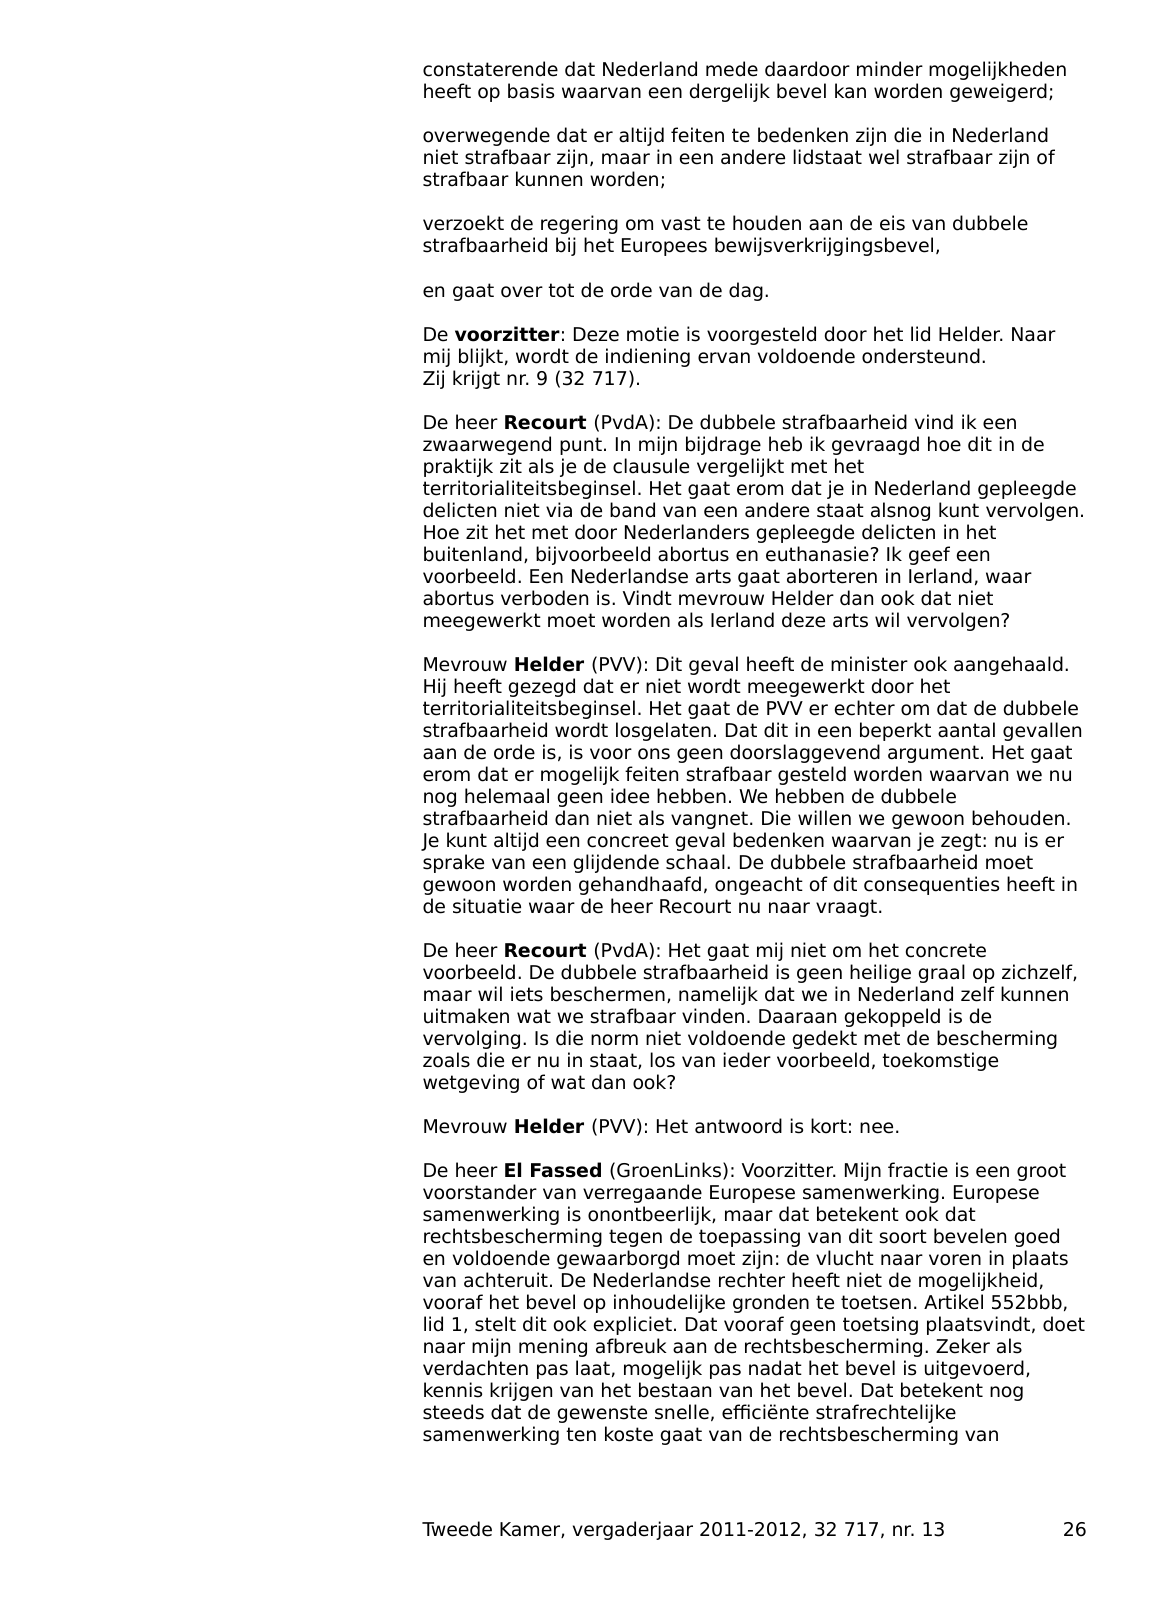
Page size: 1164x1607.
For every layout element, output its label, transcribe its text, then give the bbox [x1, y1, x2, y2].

text De voorzitter: Deze motie is voorgesteld door het lid Helder. Naar mij blijkt, wordt de indiening ervan voldoende ondersteund. [422, 324, 1087, 368]
text De heer Recourt (PvdA): Het gaat mij niet om het concrete voorbeeld. De dubbele strafbaarheid is geen heilige graal op zichzelf, maar wil iets beschermen, namelijk dat we in Nederland zelf kunnen uitmaken wat we strafbaar vinden. Daaraan gekoppeld is de vervolging. Is die norm niet voldoende gedekt met de bescherming zoals die er nu in staat, los van ieder voorbeeld, toekomstige wetgeving of wat dan ook? [422, 940, 1087, 1093]
text Mevrouw Helder (PVV): Dit geval heeft de minister ook aangehaald. Hij heeft gezegd dat er niet wordt meegewerkt door het territorialiteitsbeginsel. Het gaat de PVV er echter om dat de dubbele strafbaarheid wordt losgelaten. Dat dit in een beperkt aantal gevallen aan de orde is, is voor ons geen doorslaggevend argument. Het gaat erom dat er mogelijk feiten strafbaar gesteld worden waarvan we nu nog helemaal geen idee hebben. We hebben de dubbele strafbaarheid dan niet als vangnet. Die willen we gewoon behouden. Je kunt altijd een concreet geval bedenken waarvan je zegt: nu is er sprake van een glijdende schaal. De dubbele strafbaarheid moet gewoon worden gehandhaafd, ongeacht of dit consequenties heeft in de situatie waar de heer Recourt nu naar vraagt. [422, 654, 1087, 917]
text Zij krijgt nr. 9 (32 717). [422, 368, 1087, 389]
text De heer Recourt (PvdA): De dubbele strafbaarheid vind ik een zwaarwegend punt. In mijn bijdrage heb ik gevraagd hoe dit in de praktijk zit als je de clausule vergelijkt met het territorialiteitsbeginsel. Het gaat erom dat je in Nederland gepleegde delicten niet via de band van een andere staat alsnog kunt vervolgen. Hoe zit het met door Nederlanders gepleegde delicten in het buitenland, bijvoorbeeld abortus en euthanasie? Ik geef een voorbeeld. Een Nederlandse arts gaat aborteren in Ierland, waar abortus verboden is. Vindt mevrouw Helder dan ook dat niet meegewerkt moet worden als Ierland deze arts wil vervolgen? [422, 412, 1087, 632]
text en gaat over tot de orde van de dag. [422, 279, 1087, 301]
text De heer El Fassed (GroenLinks): Voorzitter. Mijn fractie is een groot voorstander van verregaande Europese samenwerking. Europese samenwerking is onontbeerlijk, maar dat betekent ook dat rechtsbescherming tegen de toepassing van dit soort bevelen goed en voldoende gewaarborgd moet zijn: de vlucht naar voren in plaats van achteruit. De Nederlandse rechter heeft niet de mogelijkheid, vooraf het bevel op inhoudelijke gronden te toetsen. Artikel 552bbb, lid 1, stelt dit ook expliciet. Dat vooraf geen toetsing plaatsvindt, doet naar mijn mening afbreuk aan de rechtsbescherming. Zeker als verdachten pas laat, mogelijk pas nadat het bevel is uitgevoerd, kennis krijgen van het bestaan van het bevel. Dat betekent nog steeds dat de gewenste snelle, efficiënte strafrechtelijke samenwerking ten koste gaat van de rechtsbescherming van [422, 1160, 1087, 1446]
text verzoekt de regering om vast te houden aan de eis van dubbele strafbaarheid bij het Europees bewijsverkrijgingsbevel, [422, 213, 1087, 257]
text overwegende dat er altijd feiten te bedenken zijn die in Nederland niet strafbaar zijn, maar in een andere lidstaat wel strafbaar zijn of strafbaar kunnen worden; [422, 125, 1087, 191]
text Mevrouw Helder (PVV): Het antwoord is kort: nee. [422, 1116, 1087, 1138]
text constaterende dat Nederland mede daardoor minder mogelijkheden heeft op basis waarvan een dergelijk bevel kan worden geweigerd; [422, 59, 1087, 103]
